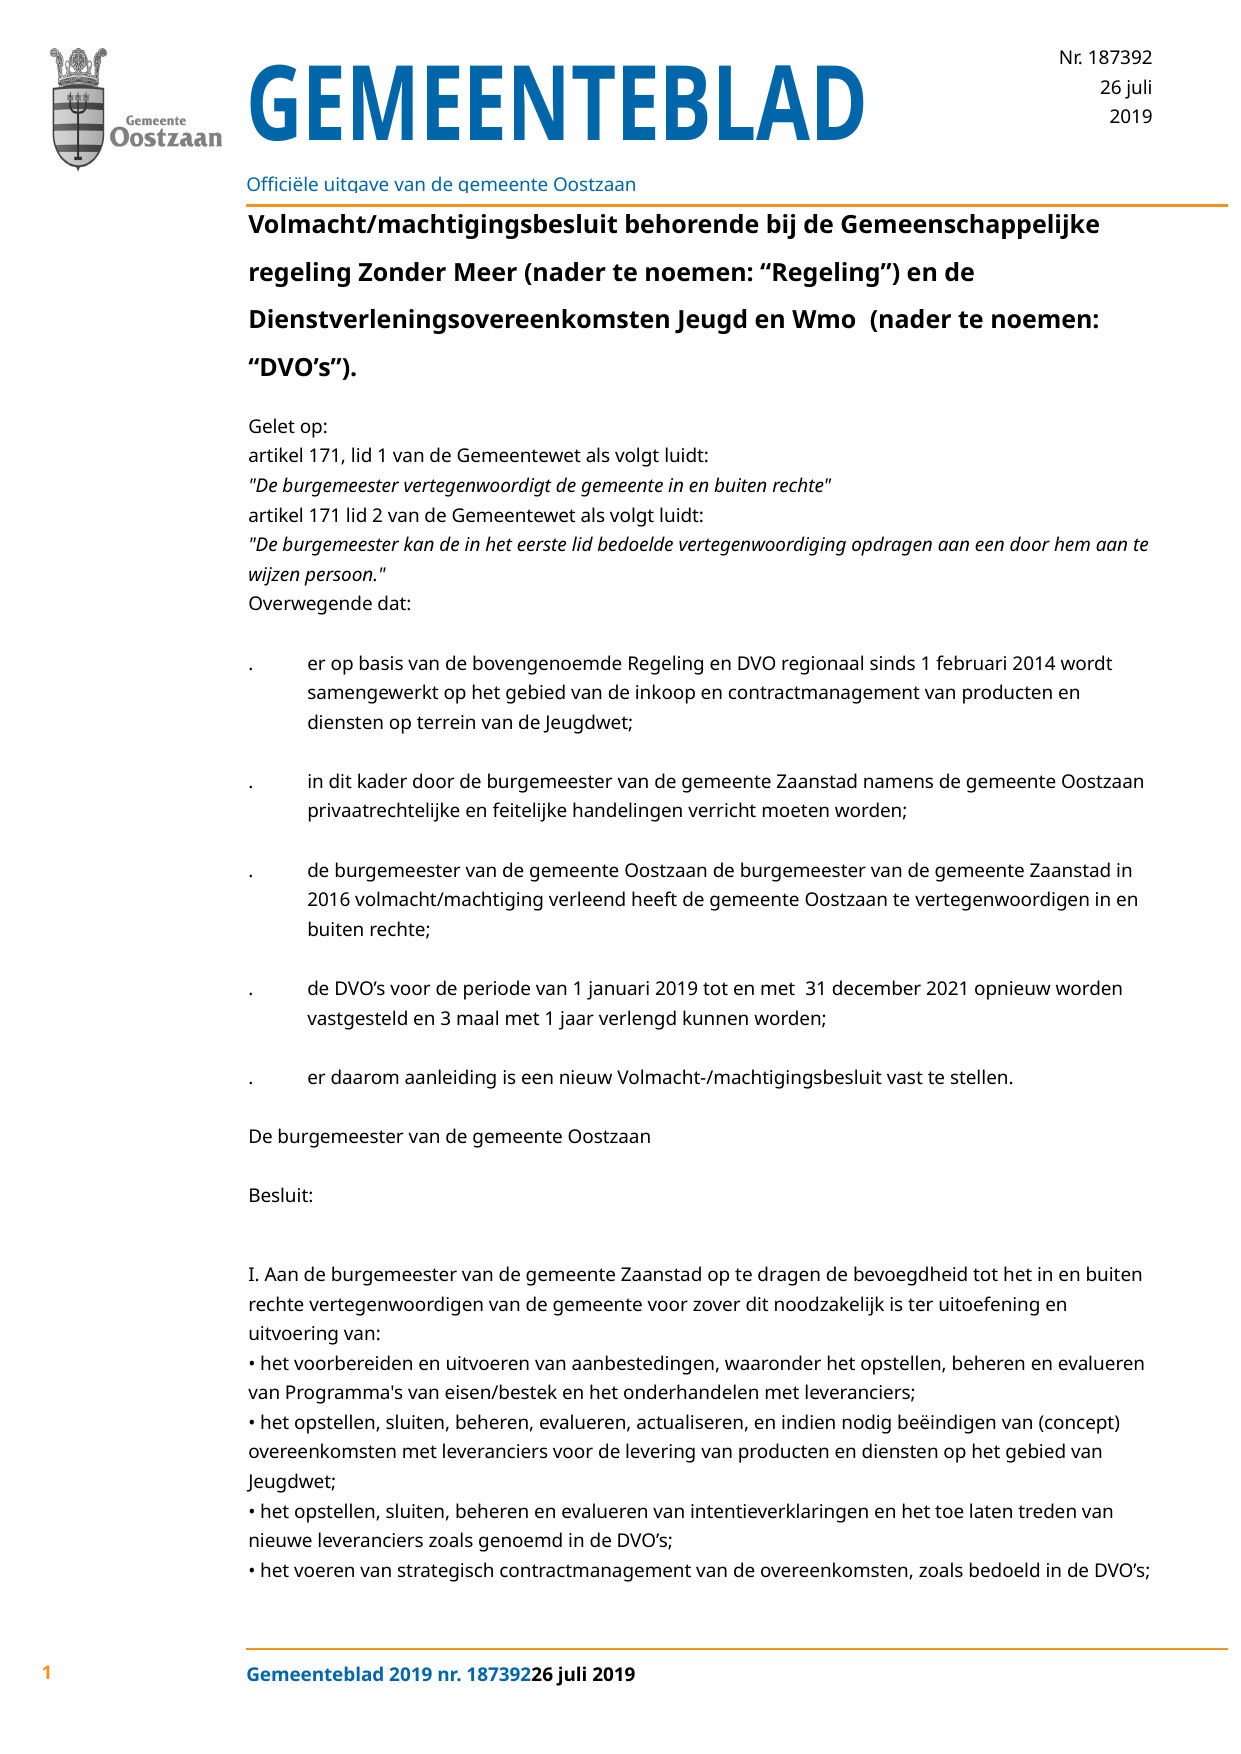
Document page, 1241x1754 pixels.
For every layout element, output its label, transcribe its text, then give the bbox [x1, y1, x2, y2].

text • het opstellen, sluiten, beheren, evalueren, actualiseren, en indien nodig beëindigen van (concept) overeenkomsten met leveranciers voor de levering van producten en diensten op het gebied van Jeugdwet; [248, 1409, 1152, 1494]
text artikel 171 lid 2 van de Gemeentewet als volgt luidt: [248, 502, 1152, 528]
text Overwegende dat: [248, 591, 1152, 616]
text Gelet op: [248, 413, 1152, 439]
text Besluit: [248, 1182, 1152, 1208]
text "De burgemeester kan de in het eerste lid bedoelde vertegenwoordiging opdragen aan een door hem aan te wijzen persoon." [248, 531, 1152, 587]
list de burgemeester van de gemeente Oostzaan de burgemeester van de gemeente Zaanstad in 2016 volmacht/machtiging verleend heeft de gemeente Oostzaan te vertegenwoordigen in en buiten rechte; [248, 857, 1152, 942]
text Volmacht/machtigingsbesluit behorende bij de Gemeenschappelijke regeling Zonder Meer (nader te noemen: “Regeling”) en de Dienstverleningsovereenkomsten Jeugd en Wmo (nader te noemen: “DVO’s”). [248, 207, 1152, 384]
list de DVO’s voor de periode van 1 januari 2019 tot en met 31 december 2021 opnieuw worden vastgesteld en 3 maal met 1 jaar verlengd kunnen worden; [248, 975, 1152, 1031]
text • het voorbereiden en uitvoeren van aanbestedingen, waaronder het opstellen, beheren en evalueren van Programma's van eisen/bestek en het onderhandelen met leveranciers; [248, 1350, 1152, 1405]
text De burgemeester van de gemeente Oostzaan [248, 1123, 1152, 1149]
list in dit kader door de burgemeester van de gemeente Zaanstad namens de gemeente Oostzaan privaatrechtelijke en feitelijke handelingen verricht moeten worden; [248, 768, 1152, 823]
text artikel 171, lid 1 van de Gemeentewet als volgt luidt: [248, 443, 1152, 468]
text • het opstellen, sluiten, beheren en evalueren van intentieverklaringen en het toe laten treden van nieuwe leveranciers zoals genoemd in de DVO’s; [248, 1498, 1152, 1553]
list er op basis van de bovengenoemde Regeling en DVO regionaal sinds 1 februari 2014 wordt samengewerkt op het gebied van de inkoop en contractmanagement van producten en diensten op terrein van de Jeugdwet; [248, 650, 1152, 735]
text "De burgemeester vertegenwoordigt de gemeente in en buiten rechte" [248, 472, 1152, 498]
list er daarom aanleiding is een nieuw Volmacht-/machtigingsbesluit vast te stellen. [248, 1064, 1152, 1090]
text • het voeren van strategisch contractmanagement van de overeenkomsten, zoals bedoeld in de DVO’s; [248, 1557, 1152, 1583]
text I. Aan de burgemeester van de gemeente Zaanstad op te dragen de bevoegdheid tot het in en buiten rechte vertegenwoordigen van de gemeente voor zover dit noodzakelijk is ter uitoefening en uitvoering van: [248, 1261, 1152, 1346]
picture [41, 47, 231, 172]
